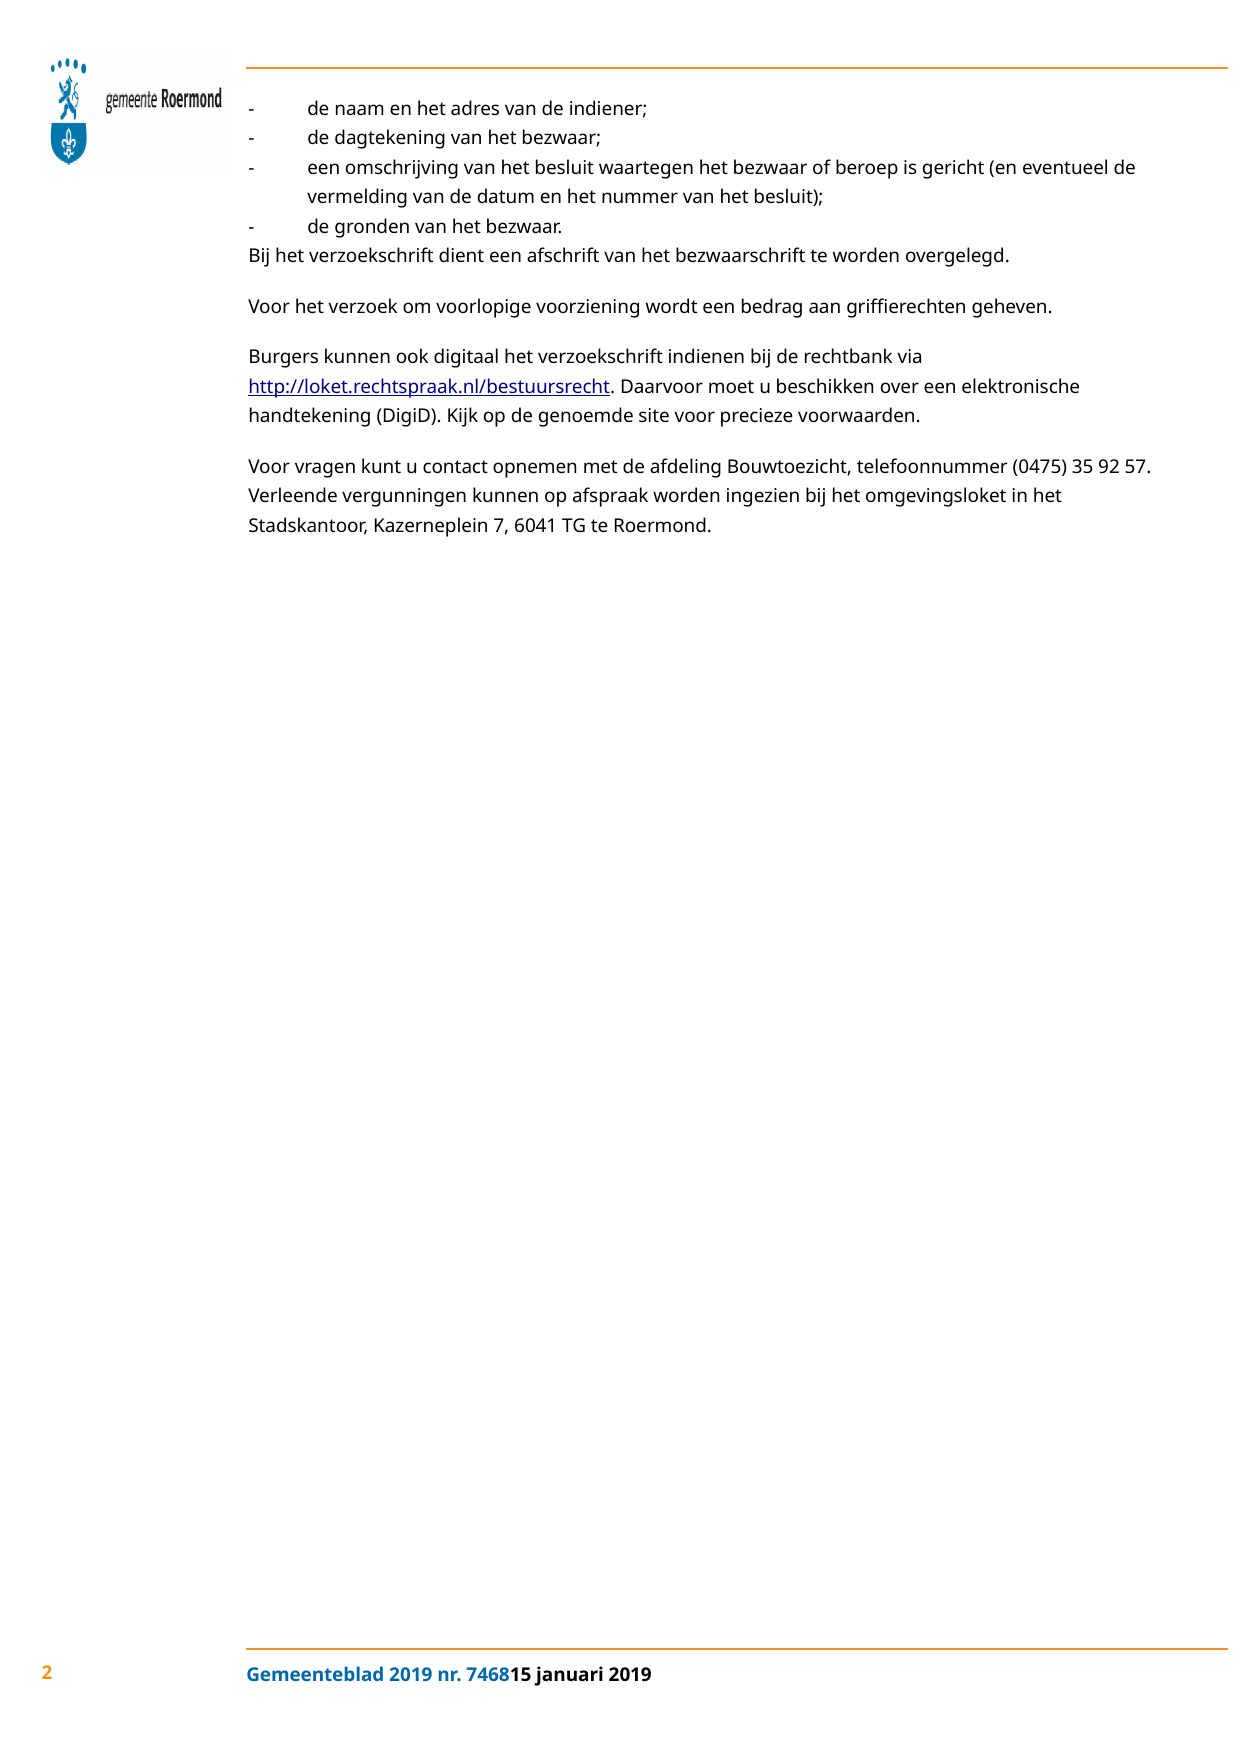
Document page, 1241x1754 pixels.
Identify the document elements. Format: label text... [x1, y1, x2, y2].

list de gronden van het bezwaar. [248, 213, 1152, 239]
text Burgers kunnen ook digitaal het verzoekschrift indienen bij de rechtbank via http://loket.rechtspraak.nl/bestuursrecht. Daarvoor moet u beschikken over een elektronische handtekening (DigiD). Kijk op de genoemde site voor precieze voorwaarden. [248, 343, 1152, 428]
list de dagtekening van het bezwaar; [248, 124, 1152, 150]
picture [41, 47, 231, 172]
text Voor vragen kunt u contact opnemen met de afdeling Bouwtoezicht, telefoonnummer (0475) 35 92 57. Verleende vergunningen kunnen op afspraak worden ingezien bij het omgevingsloket in het Stadskantoor, Kazerneplein 7, 6041 TG te Roermond. [248, 453, 1152, 538]
text Bij het verzoekschrift dient een afschrift van het bezwaarschrift te worden overgelegd. [248, 243, 1152, 268]
list een omschrijving van het besluit waartegen het bezwaar of beroep is gericht (en eventueel de vermelding van de datum en het nummer van het besluit); [248, 154, 1152, 209]
text Voor het verzoek om voorlopige voorziening wordt een bedrag aan griffierechten geheven. [248, 293, 1152, 319]
list de naam en het adres van de indiener; [248, 95, 1152, 121]
